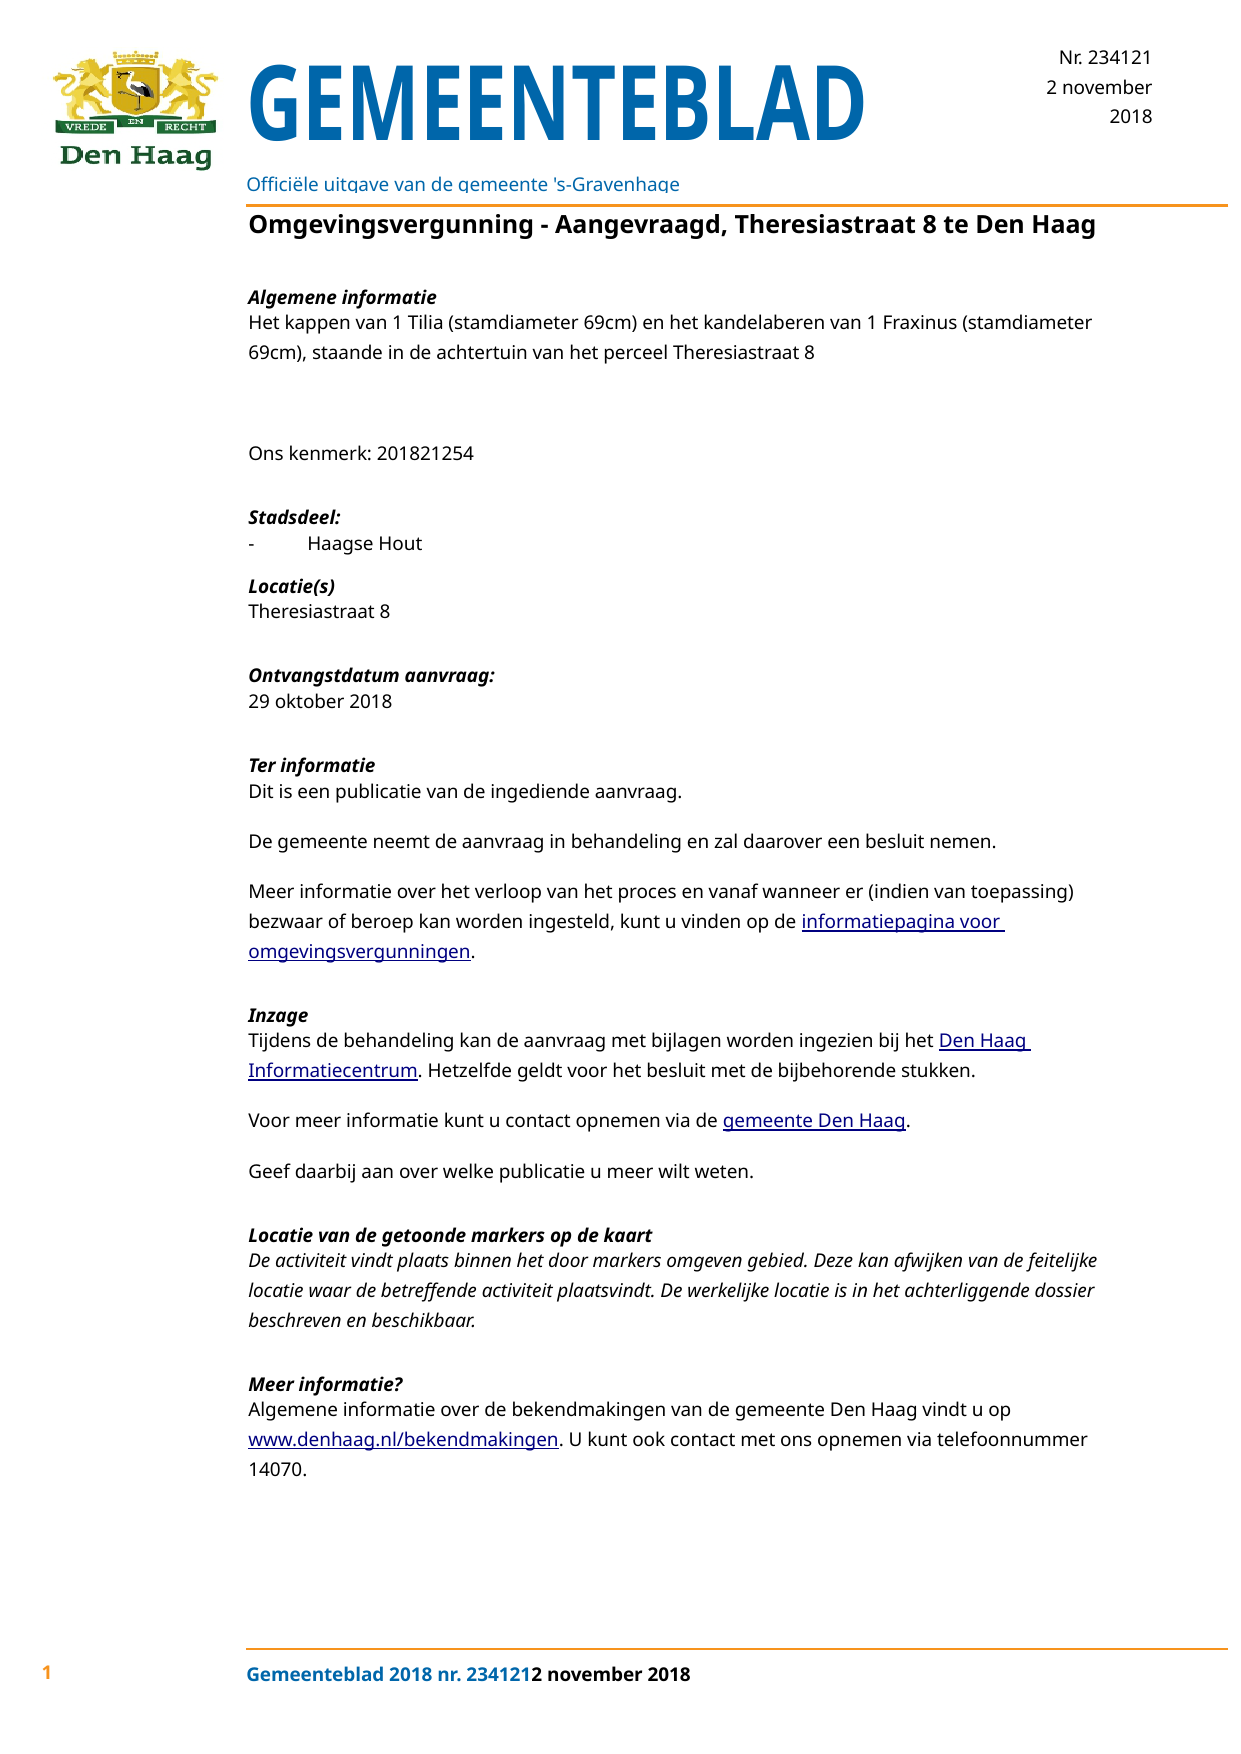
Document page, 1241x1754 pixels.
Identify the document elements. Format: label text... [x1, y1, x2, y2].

text Meer informatie? [248, 1371, 1152, 1397]
text De gemeente neemt de aanvraag in behandeling en zal daarover een besluit nemen. [248, 828, 1152, 854]
list Haagse Hout [248, 530, 1152, 555]
text Voor meer informatie kunt u contact opnemen via de gemeente Den Haag. [248, 1108, 1152, 1133]
text Het kappen van 1 Tilia (stamdiameter 69cm) en het kandelaberen van 1 Fraxinus (stamdiameter 69cm), staande in de achtertuin van het perceel Theresiastraat 8 [248, 309, 1152, 365]
text Dit is een publicatie van de ingediende aanvraag. [248, 778, 1152, 804]
text De activiteit vindt plaats binnen het door markers omgeven gebied. Deze kan afwijken van de feitelijke locatie waar de betreffende activiteit plaatsvindt. De werkelijke locatie is in het achterliggende dossier beschreven en beschikbaar. [248, 1248, 1152, 1333]
text Stadsdeel: [248, 504, 1152, 530]
text Ter informatie [248, 752, 1152, 778]
text 29 oktober 2018 [248, 688, 1152, 714]
text Locatie(s) [248, 573, 1152, 598]
text Ons kenmerk: 201821254 [248, 440, 1152, 466]
text Inzage [248, 1002, 1152, 1028]
text Algemene informatie over de bekendmakingen van de gemeente Den Haag vindt u op www.denhaag.nl/bekendmakingen. U kunt ook contact met ons opnemen via telefoonnummer 14070. [248, 1397, 1152, 1481]
text Locatie van de getoonde markers op de kaart [248, 1222, 1152, 1248]
text Algemene informatie [248, 284, 1152, 309]
text Omgevingsvergunning - Aangevraagd, Theresiastraat 8 te Den Haag [248, 207, 1152, 241]
text Geef daarbij aan over welke publicatie u meer wilt weten. [248, 1158, 1152, 1184]
text Tijdens de behandeling kan de aanvraag met bijlagen worden ingezien bij het Den Haag Informatiecentrum. Hetzelfde geldt voor het besluit met de bijbehorende stukken. [248, 1028, 1152, 1083]
text Meer informatie over het verloop van het proces en vanaf wanneer er (indien van toepassing) bezwaar of beroep kan worden ingesteld, kunt u vinden op de informatiepagina voor omgevingsvergunningen. [248, 879, 1152, 964]
picture [41, 47, 231, 172]
text Theresiastraat 8 [248, 598, 1152, 624]
text Ontvangstdatum aanvraag: [248, 662, 1152, 688]
